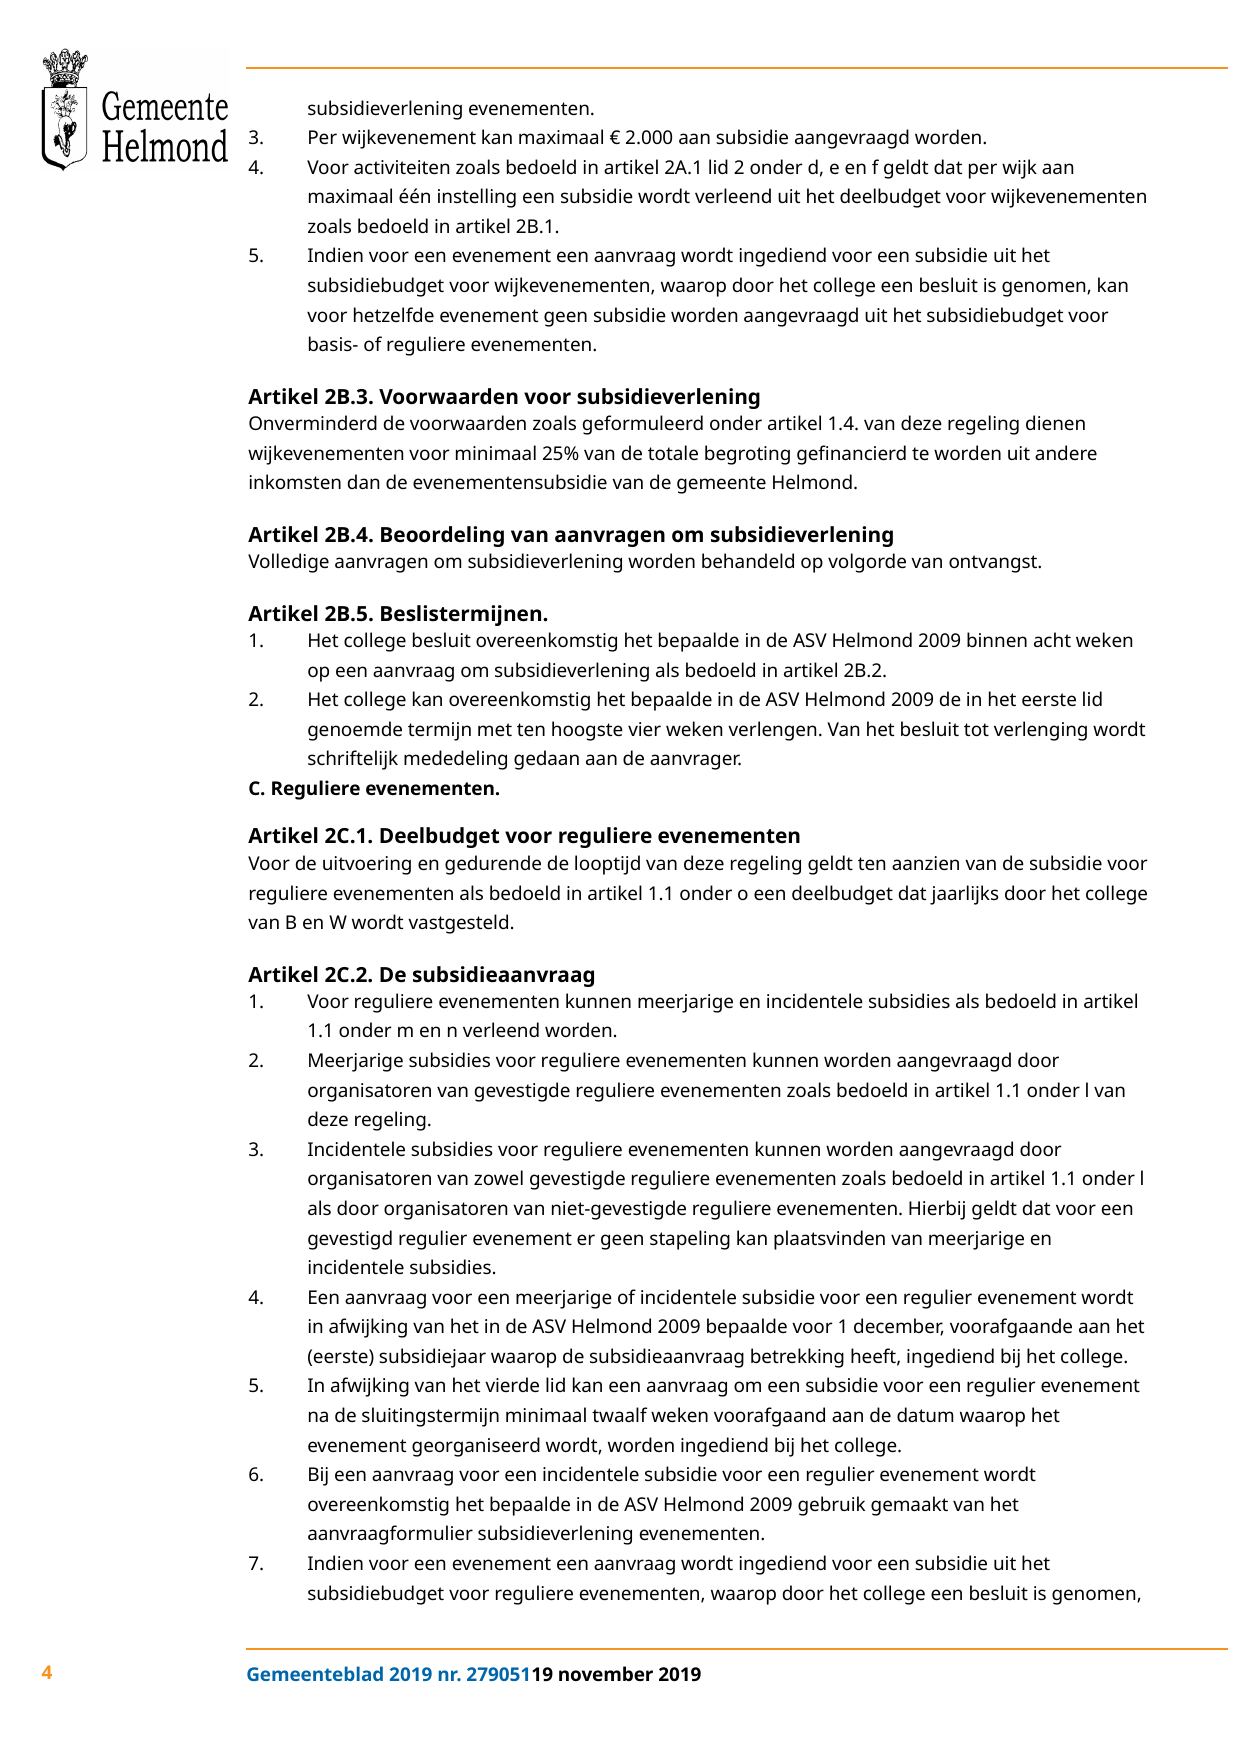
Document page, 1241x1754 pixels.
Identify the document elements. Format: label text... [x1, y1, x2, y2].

picture [41, 47, 231, 172]
text Artikel 2B.4. Beoordeling van aanvragen om subsidieverlening [248, 520, 1152, 548]
list Indien voor een evenement een aanvraag wordt ingediend voor een subsidie uit het subsidiebudget voor wijkevenementen, waarop door het college een besluit is genomen, kan voor hetzelfde evenement geen subsidie worden aangevraagd uit het subsidiebudget voor basis- of reguliere evenementen. [248, 243, 1152, 357]
text Artikel 2B.5. Beslistermijnen. [248, 599, 1152, 627]
text Onverminderd de voorwaarden zoals geformuleerd onder artikel 1.4. van deze regeling dienen wijkevenementen voor minimaal 25% van de totale begroting gefinancierd te worden uit andere inkomsten dan de evenementensubsidie van de gemeente Helmond. [248, 410, 1152, 495]
list Het college kan overeenkomstig het bepaalde in de ASV Helmond 2009 de in het eerste lid genoemde termijn met ten hoogste vier weken verlengen. Van het besluit tot verlenging wordt schriftelijk mededeling gedaan aan de aanvrager. [248, 686, 1152, 771]
text Artikel 2C.2. De subsidieaanvraag [248, 960, 1152, 988]
text Volledige aanvragen om subsidieverlening worden behandeld op volgorde van ontvangst. [248, 548, 1152, 574]
text C. Reguliere evenementen. [248, 775, 1152, 801]
list Een aanvraag voor een meerjarige of incidentele subsidie voor een regulier evenement wordt in afwijking van het in de ASV Helmond 2009 bepaalde voor 1 december, voorafgaande aan het (eerste) subsidiejaar waarop de subsidieaanvraag betrekking heeft, ingediend bij het college. [248, 1284, 1152, 1369]
text Voor de uitvoering en gedurende de looptijd van deze regeling geldt ten aanzien van de subsidie voor reguliere evenementen als bedoeld in artikel 1.1 onder o een deelbudget dat jaarlijks door het college van B en W wordt vastgesteld. [248, 850, 1152, 935]
list Voor activiteiten zoals bedoeld in artikel 2A.1 lid 2 onder d, e en f geldt dat per wijk aan maximaal één instelling een subsidie wordt verleend uit het deelbudget voor wijkevenementen zoals bedoeld in artikel 2B.1. [248, 154, 1152, 239]
list In afwijking van het vierde lid kan een aanvraag om een subsidie voor een regulier evenement na de sluitingstermijn minimaal twaalf weken voorafgaand aan de datum waarop het evenement georganiseerd wordt, worden ingediend bij het college. [248, 1373, 1152, 1458]
list Incidentele subsidies voor reguliere evenementen kunnen worden aangevraagd door organisatoren van zowel gevestigde reguliere evenementen zoals bedoeld in artikel 1.1 onder l als door organisatoren van niet-gevestigde reguliere evenementen. Hierbij geldt dat voor een gevestigd regulier evenement er geen stapeling kan plaatsvinden van meerjarige en incidentele subsidies. [248, 1136, 1152, 1280]
text Artikel 2B.3. Voorwaarden voor subsidieverlening [248, 382, 1152, 410]
list Voor reguliere evenementen kunnen meerjarige en incidentele subsidies als bedoeld in artikel 1.1 onder m en n verleend worden. [248, 988, 1152, 1043]
list subsidieverlening evenementen. [248, 95, 1152, 121]
list Indien voor een evenement een aanvraag wordt ingediend voor een subsidie uit het subsidiebudget voor reguliere evenementen, waarop door het college een besluit is genomen, [248, 1550, 1152, 1606]
list Het college besluit overeenkomstig het bepaalde in de ASV Helmond 2009 binnen acht weken op een aanvraag om subsidieverlening als bedoeld in artikel 2B.2. [248, 627, 1152, 682]
list Per wijkevenement kan maximaal € 2.000 aan subsidie aangevraagd worden. [248, 124, 1152, 150]
text Artikel 2C.1. Deelbudget voor reguliere evenementen [248, 822, 1152, 850]
list Meerjarige subsidies voor reguliere evenementen kunnen worden aangevraagd door organisatoren van gevestigde reguliere evenementen zoals bedoeld in artikel 1.1 onder l van deze regeling. [248, 1047, 1152, 1132]
list Bij een aanvraag voor een incidentele subsidie voor een regulier evenement wordt overeenkomstig het bepaalde in de ASV Helmond 2009 gebruik gemaakt van het aanvraagformulier subsidieverlening evenementen. [248, 1461, 1152, 1546]
